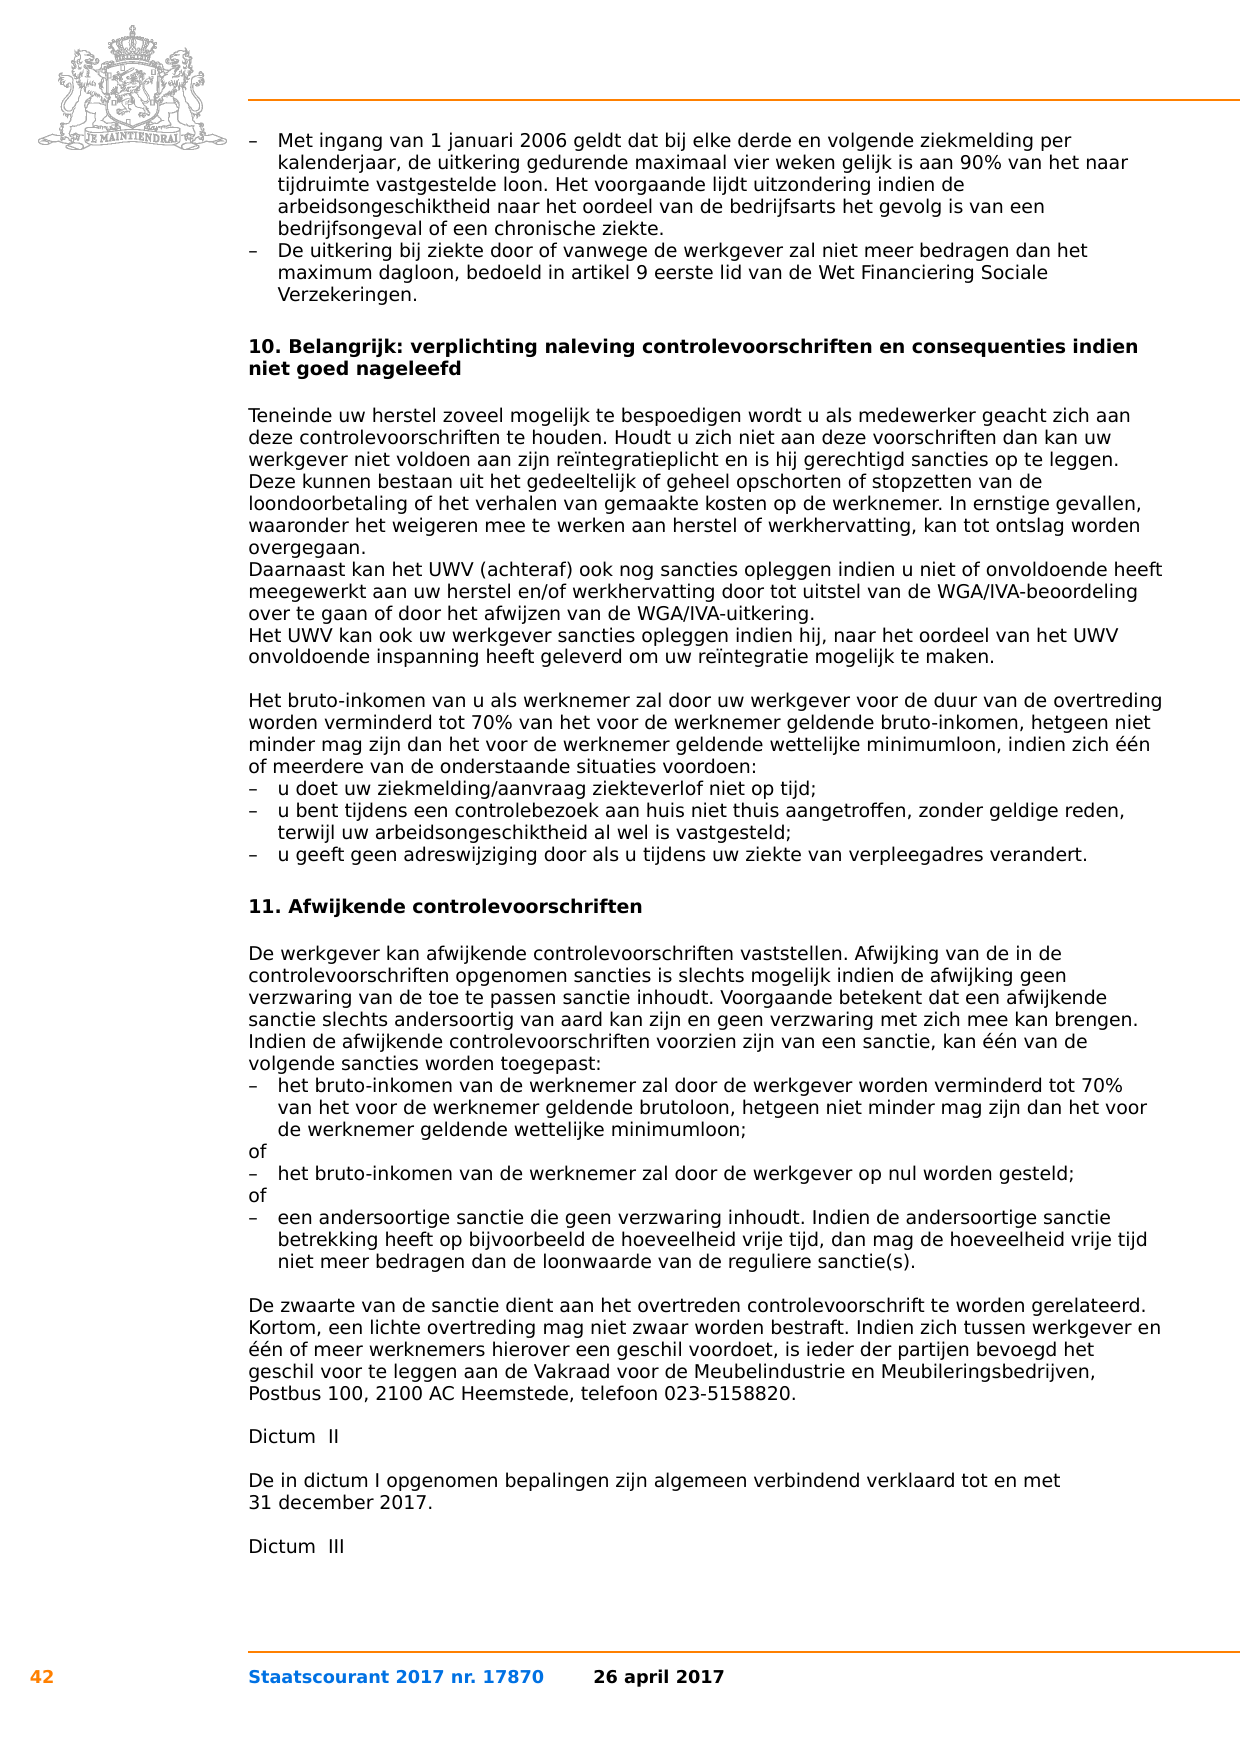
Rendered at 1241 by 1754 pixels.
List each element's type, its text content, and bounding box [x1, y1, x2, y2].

text – u geeft geen adreswijziging door als u tijdens uw ziekte van verpleegadres verandert. [248, 844, 1163, 866]
text Teneinde uw herstel zoveel mogelijk te bespoedigen wordt u als medewerker geacht zich aan deze controlevoorschriften te houden. Houdt u zich niet aan deze voorschriften dan kan uw werkgever niet voldoen aan zijn reïntegratieplicht en is hij gerechtigd sancties op te leggen. Deze kunnen bestaan uit het gedeeltelijk of geheel opschorten of stopzetten van de loondoorbetaling of het verhalen van gemaakte kosten op de werknemer. In ernstige gevallen, waaronder het weigeren mee te werken aan herstel of werkhervatting, kan tot ontslag worden overgegaan. [248, 405, 1163, 558]
text Daarnaast kan het UWV (achteraf) ook nog sancties opleggen indien u niet of onvoldoende heeft meegewerkt aan uw herstel en/of werkhervatting door tot uitstel van de WGA/IVA-beoordeling over te gaan of door het afwijzen van de WGA/IVA-uitkering. [248, 558, 1163, 624]
text Dictum II [248, 1426, 1163, 1448]
text – De uitkering bij ziekte door of vanwege de werkgever zal niet meer bedragen dan het maximum dagloon, bedoeld in artikel 9 eerste lid van de Wet Financiering Sociale Verzekeringen. [248, 240, 1163, 306]
picture [38, 25, 227, 150]
text De werkgever kan afwijkende controlevoorschriften vaststellen. Afwijking van de in de controlevoorschriften opgenomen sancties is slechts mogelijk indien de afwijking geen verzwaring van de toe te passen sanctie inhoudt. Voorgaande betekent dat een afwijkende sanctie slechts andersoortig van aard kan zijn en geen verzwaring met zich mee kan brengen. Indien de afwijkende controlevoorschriften voorzien zijn van een sanctie, kan één van de volgende sancties worden toegepast: [248, 943, 1163, 1075]
subtitle 10. Belangrijk: verplichting naleving controlevoorschriften en consequenties indien niet goed nageleefd [248, 336, 1163, 380]
text Het bruto-inkomen van u als werknemer zal door uw werkgever voor de duur van de overtreding worden verminderd tot 70% van het voor de werknemer geldende bruto-inkomen, hetgeen niet minder mag zijn dan het voor de werknemer geldende wettelijke minimumloon, indien zich één of meerdere van de onderstaande situaties voordoen: [248, 690, 1163, 778]
text – u doet uw ziekmelding/aanvraag ziekteverlof niet op tijd; [248, 778, 1163, 800]
text Het UWV kan ook uw werkgever sancties opleggen indien hij, naar het oordeel van het UWV onvoldoende inspanning heeft geleverd om uw reïntegratie mogelijk te maken. [248, 624, 1163, 668]
subtitle 11. Afwijkende controlevoorschriften [248, 896, 1163, 918]
text of [248, 1141, 1163, 1163]
text – u bent tijdens een controlebezoek aan huis niet thuis aangetroffen, zonder geldige reden, terwijl uw arbeidsongeschiktheid al wel is vastgesteld; [248, 800, 1163, 844]
text of [248, 1185, 1163, 1207]
text – het bruto-inkomen van de werknemer zal door de werkgever op nul worden gesteld; [248, 1163, 1163, 1185]
text De zwaarte van de sanctie dient aan het overtreden controlevoorschrift te worden gerelateerd. Kortom, een lichte overtreding mag niet zwaar worden bestraft. Indien zich tussen werkgever en één of meer werknemers hierover een geschil voordoet, is ieder der partijen bevoegd het geschil voor te leggen aan de Vakraad voor de Meubelindustrie en Meubileringsbedrijven, Postbus 100, 2100 AC Heemstede, telefoon 023-5158820. [248, 1295, 1163, 1404]
text – Met ingang van 1 januari 2006 geldt dat bij elke derde en volgende ziekmelding per kalenderjaar, de uitkering gedurende maximaal vier weken gelijk is aan 90% van het naar tijdruimte vastgestelde loon. Het voorgaande lijdt uitzondering indien de arbeidsongeschiktheid naar het oordeel van de bedrijfsarts het gevolg is van een bedrijfsongeval of een chronische ziekte. [248, 130, 1163, 240]
text – het bruto-inkomen van de werknemer zal door de werkgever worden verminderd tot 70% van het voor de werknemer geldende brutoloon, hetgeen niet minder mag zijn dan het voor de werknemer geldende wettelijke minimumloon; [248, 1075, 1163, 1141]
text Dictum III [248, 1536, 1163, 1558]
text – een andersoortige sanctie die geen verzwaring inhoudt. Indien de andersoortige sanctie betrekking heeft op bijvoorbeeld de hoeveelheid vrije tijd, dan mag de hoeveelheid vrije tijd niet meer bedragen dan de loonwaarde van de reguliere sanctie(s). [248, 1207, 1163, 1273]
text De in dictum I opgenomen bepalingen zijn algemeen verbindend verklaard tot en met 31 december 2017. [248, 1470, 1163, 1514]
